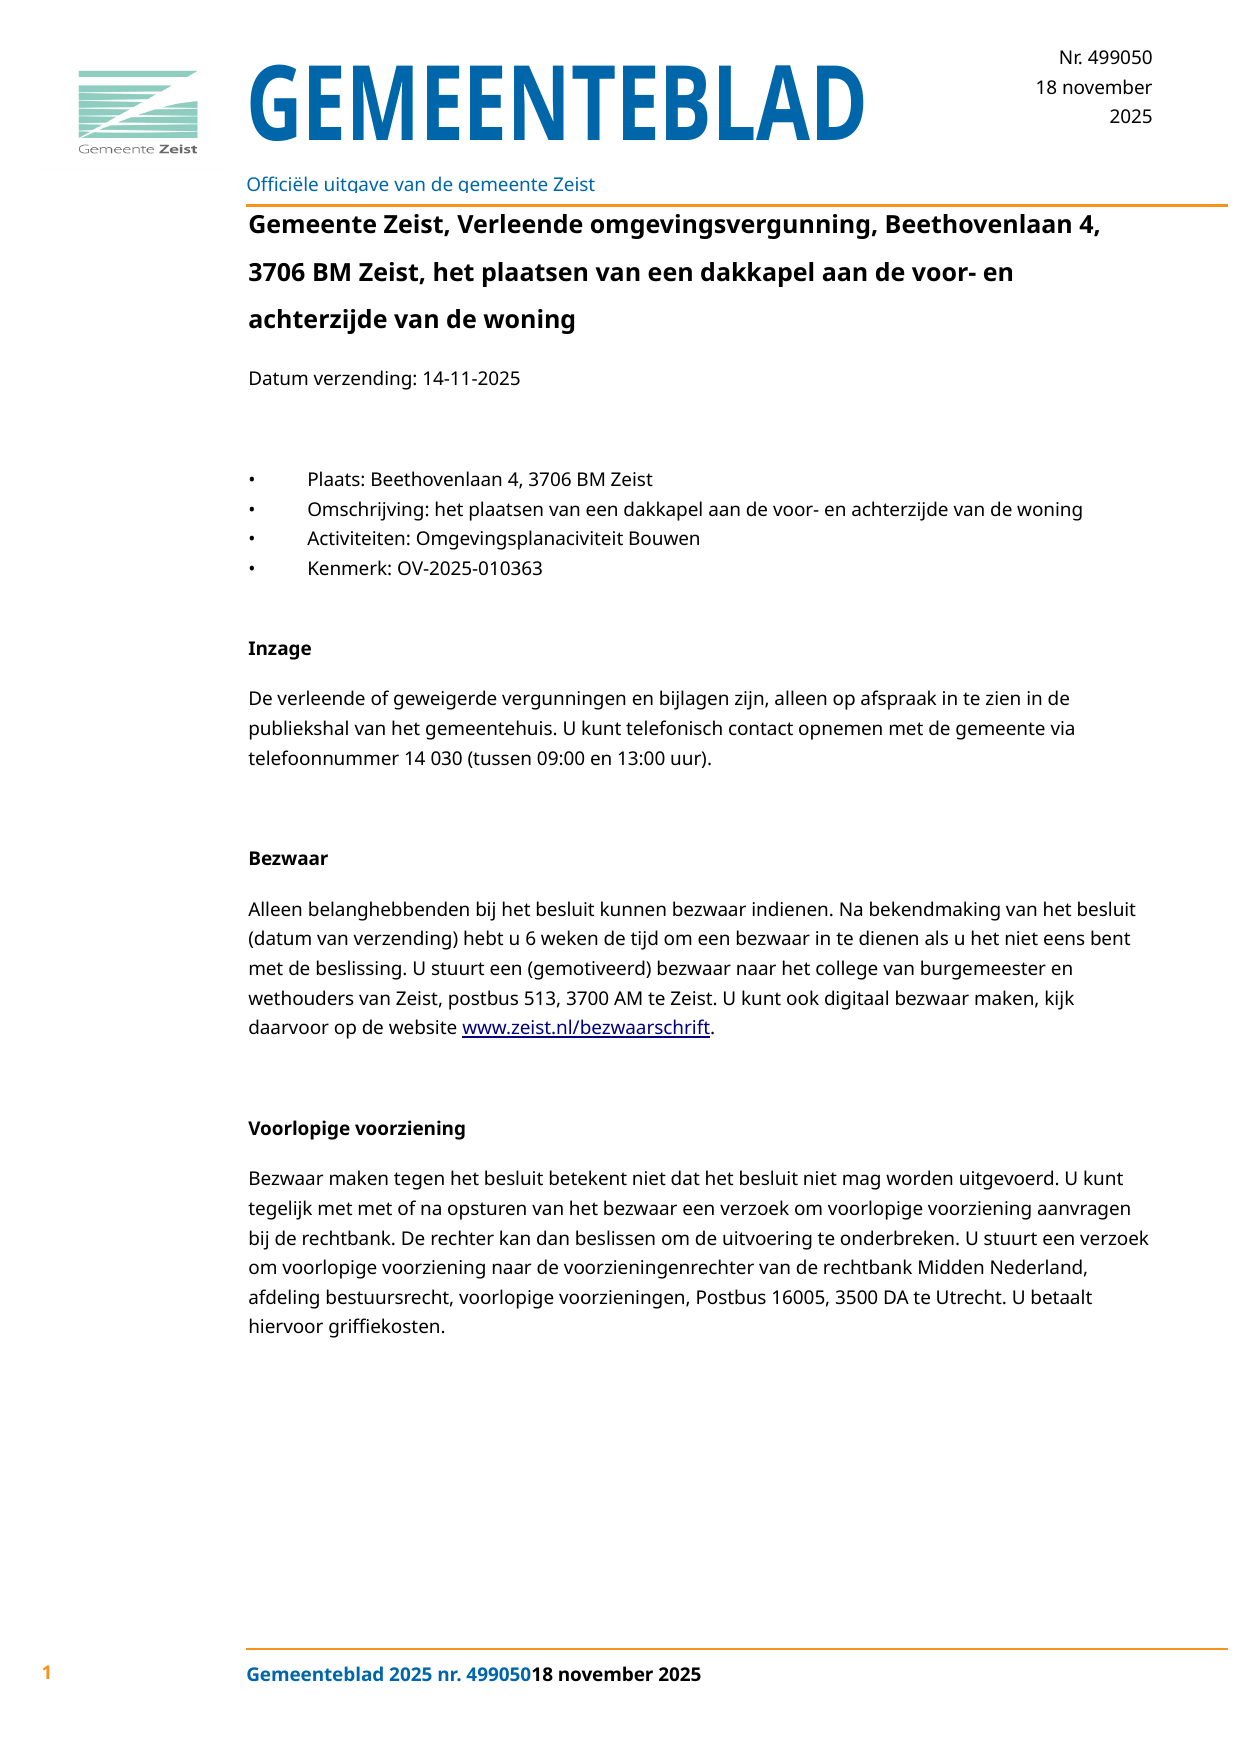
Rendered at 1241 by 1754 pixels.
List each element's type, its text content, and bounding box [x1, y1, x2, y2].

text Voorlopige voorziening [248, 1115, 1152, 1141]
text Alleen belanghebbenden bij het besluit kunnen bezwaar indienen. Na bekendmaking van het besluit (datum van verzending) hebt u 6 weken de tijd om een bezwaar in te dienen als u het niet eens bent met de beslissing. U stuurt een (gemotiveerd) bezwaar naar het college van burgemeester en wethouders van Zeist, postbus 513, 3700 AM te Zeist. U kunt ook digitaal bezwaar maken, kijk daarvoor op de website www.zeist.nl/bezwaarschrift. [248, 896, 1152, 1040]
list Plaats: Beethovenlaan 4, 3706 BM Zeist [248, 466, 1152, 492]
picture [41, 47, 231, 172]
text Datum verzending: 14-11-2025 [248, 366, 1152, 391]
text De verleende of geweigerde vergunningen en bijlagen zijn, alleen op afspraak in te zien in de publiekshal van het gemeentehuis. U kunt telefonisch contact opnemen met de gemeente via telefoonnummer 14 030 (tussen 09:00 en 13:00 uur). [248, 686, 1152, 770]
list Activiteiten: Omgevingsplanaciviteit Bouwen [248, 526, 1152, 551]
text Inzage [248, 635, 1152, 661]
text Gemeente Zeist, Verleende omgevingsvergunning, Beethovenlaan 4, 3706 BM Zeist, het plaatsen van een dakkapel aan de voor- en achterzijde van de woning [248, 207, 1152, 336]
text Bezwaar [248, 846, 1152, 871]
list Kenmerk: OV-2025-010363 [248, 555, 1152, 581]
list Omschrijving: het plaatsen van een dakkapel aan de voor- en achterzijde van de woning [248, 496, 1152, 522]
text Bezwaar maken tegen het besluit betekent niet dat het besluit niet mag worden uitgevoerd. U kunt tegelijk met met of na opsturen van het bezwaar een verzoek om voorlopige voorziening aanvragen bij de rechtbank. De rechter kan dan beslissen om de uitvoering te onderbreken. U stuurt een verzoek om voorlopige voorziening naar de voorzieningenrechter van de rechtbank Midden Nederland, afdeling bestuursrecht, voorlopige voorzieningen, Postbus 16005, 3500 DA te Utrecht. U betaalt hiervoor griffiekosten. [248, 1166, 1152, 1339]
